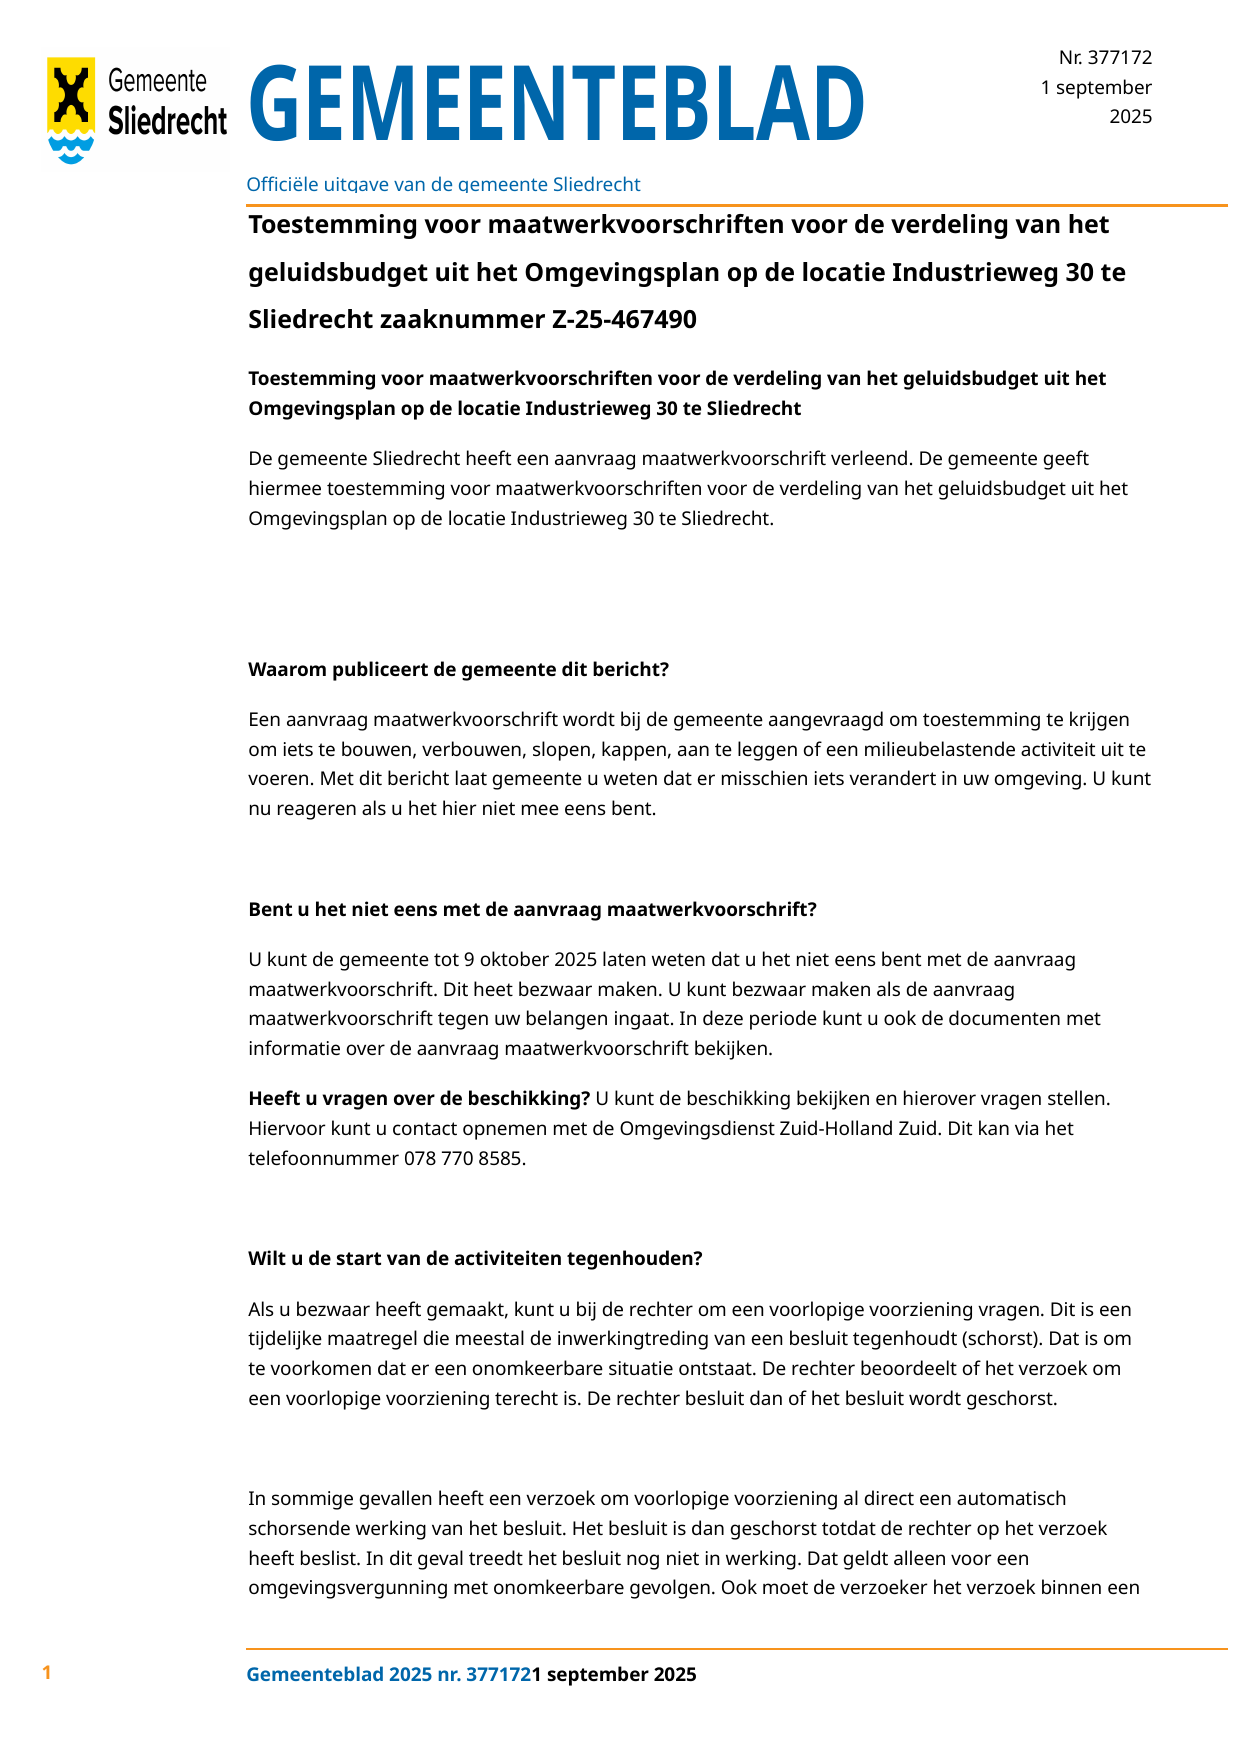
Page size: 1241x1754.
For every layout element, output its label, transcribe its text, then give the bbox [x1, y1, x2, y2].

text Toestemming voor maatwerkvoorschriften voor de verdeling van het geluidsbudget uit het Omgevingsplan op de locatie Industrieweg 30 te Sliedrecht zaaknummer Z-25-467490 [248, 207, 1152, 336]
text In sommige gevallen heeft een verzoek om voorlopige voorziening al direct een automatisch schorsende werking van het besluit. Het besluit is dan geschorst totdat de rechter op het verzoek heeft beslist. In dit geval treedt het besluit nog niet in werking. Dat geldt alleen voor een omgevingsvergunning met onomkeerbare gevolgen. Ook moet de verzoeker het verzoek binnen een [248, 1486, 1152, 1600]
text Heeft u vragen over de beschikking? U kunt de beschikking bekijken en hierover vragen stellen. Hiervoor kunt u contact opnemen met de Omgevingsdienst Zuid-Holland Zuid. Dit kan via het telefoonnummer 078 770 8585. [248, 1086, 1152, 1170]
text U kunt de gemeente tot 9 oktober 2025 laten weten dat u het niet eens bent met de aanvraag maatwerkvoorschrift. Dit heet bezwaar maken. U kunt bezwaar maken als de aanvraag maatwerkvoorschrift tegen uw belangen ingaat. In deze periode kunt u ook de documenten met informatie over de aanvraag maatwerkvoorschrift bekijken. [248, 946, 1152, 1061]
text Een aanvraag maatwerkvoorschrift wordt bij de gemeente aangevraagd om toestemming te krijgen om iets te bouwen, verbouwen, slopen, kappen, aan te leggen of een milieubelastende activiteit uit te voeren. Met dit bericht laat gemeente u weten dat er misschien iets verandert in uw omgeving. U kunt nu reageren als u het hier niet mee eens bent. [248, 706, 1152, 821]
picture [41, 47, 231, 172]
text Wilt u de start van de activiteiten tegenhouden? [248, 1246, 1152, 1271]
text Toestemming voor maatwerkvoorschriften voor de verdeling van het geluidsbudget uit het Omgevingsplan op de locatie Industrieweg 30 te Sliedrecht [248, 366, 1152, 421]
text Waarom publiceert de gemeente dit bericht? [248, 656, 1152, 682]
text De gemeente Sliedrecht heeft een aanvraag maatwerkvoorschrift verleend. De gemeente geeft hiermee toestemming voor maatwerkvoorschriften voor de verdeling van het geluidsbudget uit het Omgevingsplan op de locatie Industrieweg 30 te Sliedrecht. [248, 446, 1152, 530]
text Bent u het niet eens met de aanvraag maatwerkvoorschrift? [248, 896, 1152, 922]
text Als u bezwaar heeft gemaakt, kunt u bij de rechter om een voorlopige voorziening vragen. Dit is een tijdelijke maatregel die meestal de inwerkingtreding van een besluit tegenhoudt (schorst). Dat is om te voorkomen dat er een onomkeerbare situatie ontstaat. De rechter beoordeelt of het verzoek om een voorlopige voorziening terecht is. De rechter besluit dan of het besluit wordt geschorst. [248, 1296, 1152, 1410]
